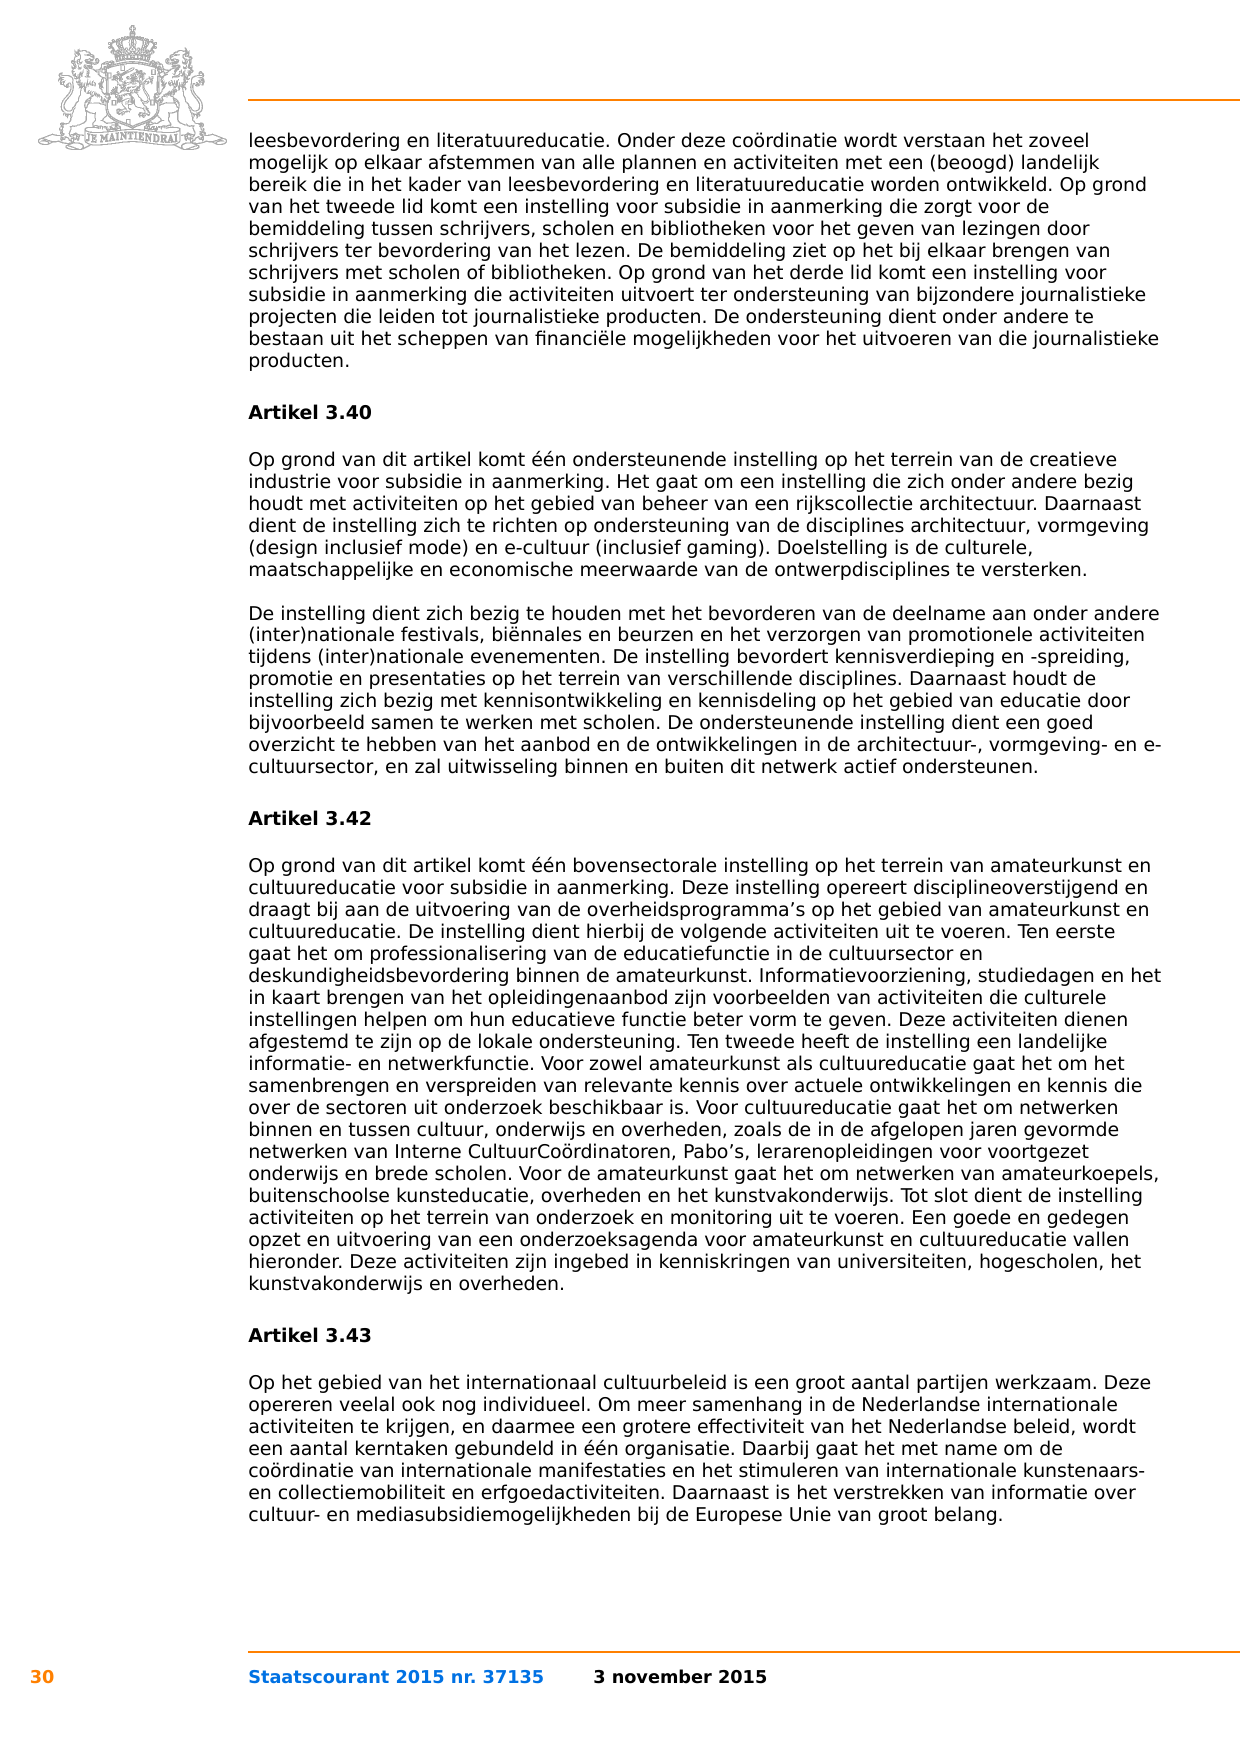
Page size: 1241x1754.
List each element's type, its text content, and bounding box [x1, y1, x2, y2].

picture [38, 25, 227, 150]
subtitle Artikel 3.43 [248, 1325, 1163, 1347]
text Op het gebied van het internationaal cultuurbeleid is een groot aantal partijen werkzaam. Deze opereren veelal ook nog individueel. Om meer samenhang in de Nederlandse internationale activiteiten te krijgen, en daarmee een grotere effectiviteit van het Nederlandse beleid, wordt een aantal kerntaken gebundeld in één organisatie. Daarbij gaat het met name om de coördinatie van internationale manifestaties en het stimuleren van internationale kunstenaars- en collectiemobiliteit en erfgoedactiviteiten. Daarnaast is het verstrekken van informatie over cultuur- en mediasubsidiemogelijkheden bij de Europese Unie van groot belang. [248, 1372, 1163, 1526]
subtitle Artikel 3.40 [248, 402, 1163, 424]
subtitle Artikel 3.42 [248, 808, 1163, 830]
text Op grond van dit artikel komt één bovensectorale instelling op het terrein van amateurkunst en cultuureducatie voor subsidie in aanmerking. Deze instelling opereert disciplineoverstijgend en draagt bij aan de uitvoering van de overheidsprogramma’s op het gebied van amateurkunst en cultuureducatie. De instelling dient hierbij de volgende activiteiten uit te voeren. Ten eerste gaat het om professionalisering van de educatiefunctie in de cultuursector en deskundigheidsbevordering binnen de amateurkunst. Informatievoorziening, studiedagen en het in kaart brengen van het opleidingenaanbod zijn voorbeelden van activiteiten die culturele instellingen helpen om hun educatieve functie beter vorm te geven. Deze activiteiten dienen afgestemd te zijn op de lokale ondersteuning. Ten tweede heeft de instelling een landelijke informatie- en netwerkfunctie. Voor zowel amateurkunst als cultuureducatie gaat het om het samenbrengen en verspreiden van relevante kennis over actuele ontwikkelingen en kennis die over de sectoren uit onderzoek beschikbaar is. Voor cultuureducatie gaat het om netwerken binnen en tussen cultuur, onderwijs en overheden, zoals de in de afgelopen jaren gevormde netwerken van Interne CultuurCoördinatoren, Pabo’s, lerarenopleidingen voor voortgezet onderwijs en brede scholen. Voor de amateurkunst gaat het om netwerken van amateurkoepels, buitenschoolse kunsteducatie, overheden en het kunstvakonderwijs. Tot slot dient de instelling activiteiten op het terrein van onderzoek en monitoring uit te voeren. Een goede en gedegen opzet en uitvoering van een onderzoeksagenda voor amateurkunst en cultuureducatie vallen hieronder. Deze activiteiten zijn ingebed in kenniskringen van universiteiten, hogescholen, het kunstvakonderwijs en overheden. [248, 855, 1163, 1295]
text leesbevordering en literatuureducatie. Onder deze coördinatie wordt verstaan het zoveel mogelijk op elkaar afstemmen van alle plannen en activiteiten met een (beoogd) landelijk bereik die in het kader van leesbevordering en literatuureducatie worden ontwikkeld. Op grond van het tweede lid komt een instelling voor subsidie in aanmerking die zorgt voor de bemiddeling tussen schrijvers, scholen en bibliotheken voor het geven van lezingen door schrijvers ter bevordering van het lezen. De bemiddeling ziet op het bij elkaar brengen van schrijvers met scholen of bibliotheken. Op grond van het derde lid komt een instelling voor subsidie in aanmerking die activiteiten uitvoert ter ondersteuning van bijzondere journalistieke projecten die leiden tot journalistieke producten. De ondersteuning dient onder andere te bestaan uit het scheppen van financiële mogelijkheden voor het uitvoeren van die journalistieke producten. [248, 130, 1163, 372]
text De instelling dient zich bezig te houden met het bevorderen van de deelname aan onder andere (inter)nationale festivals, biënnales en beurzen en het verzorgen van promotionele activiteiten tijdens (inter)nationale evenementen. De instelling bevordert kennisverdieping en -spreiding, promotie en presentaties op het terrein van verschillende disciplines. Daarnaast houdt de instelling zich bezig met kennisontwikkeling en kennisdeling op het gebied van educatie door bijvoorbeeld samen te werken met scholen. De ondersteunende instelling dient een goed overzicht te hebben van het aanbod en de ontwikkelingen in de architectuur-, vormgeving- en e-cultuursector, en zal uitwisseling binnen en buiten dit netwerk actief ondersteunen. [248, 602, 1163, 778]
text Op grond van dit artikel komt één ondersteunende instelling op het terrein van de creatieve industrie voor subsidie in aanmerking. Het gaat om een instelling die zich onder andere bezig houdt met activiteiten op het gebied van beheer van een rijkscollectie architectuur. Daarnaast dient de instelling zich te richten op ondersteuning van de disciplines architectuur, vormgeving (design inclusief mode) en e-cultuur (inclusief gaming). Doelstelling is de culturele, maatschappelijke en economische meerwaarde van de ontwerpdisciplines te versterken. [248, 449, 1163, 581]
